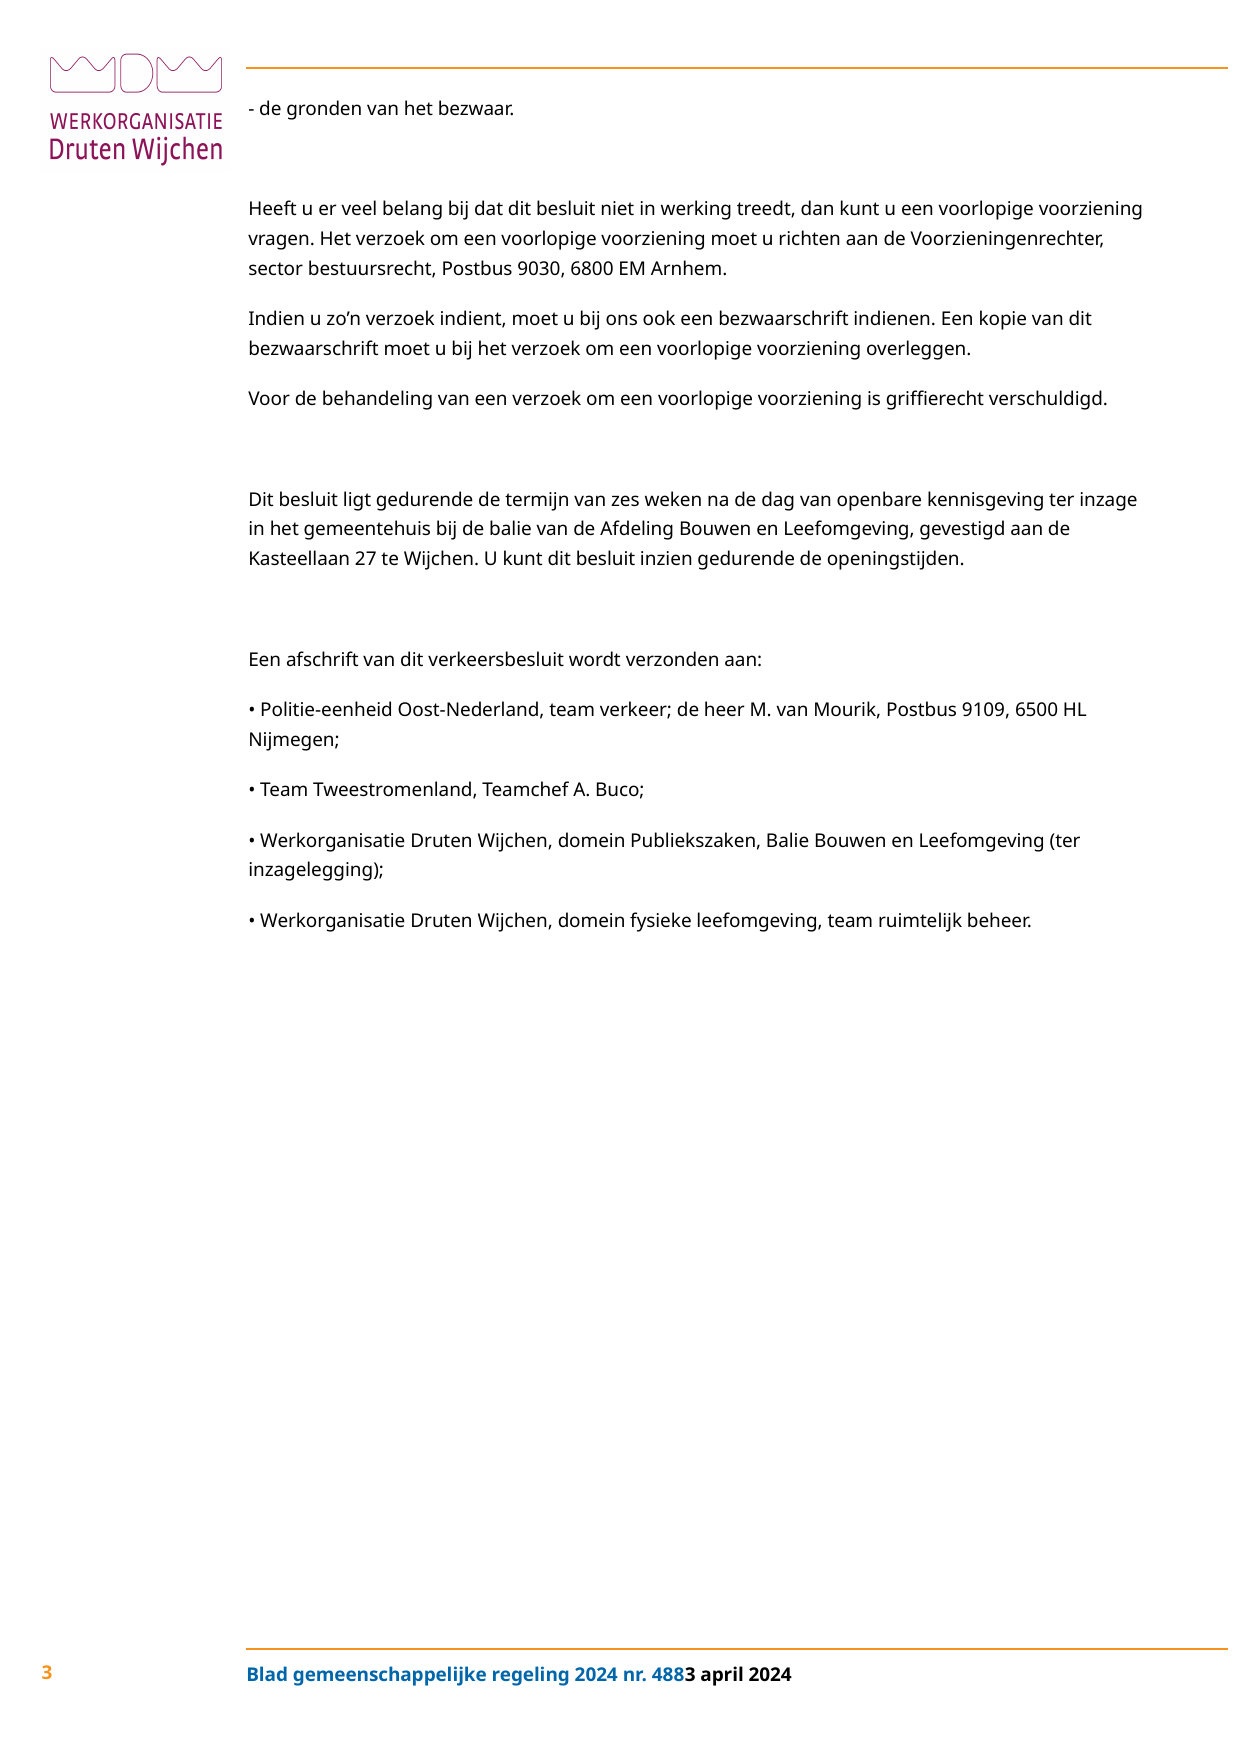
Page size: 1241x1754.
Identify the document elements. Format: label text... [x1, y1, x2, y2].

picture [41, 47, 231, 172]
text Dit besluit ligt gedurende de termijn van zes weken na de dag van openbare kennisgeving ter inzage in het gemeentehuis bij de balie van de Afdeling Bouwen en Leefomgeving, gevestigd aan de Kasteellaan 27 te Wijchen. U kunt dit besluit inzien gedurende de openingstijden. [248, 486, 1152, 571]
text • Politie-eenheid Oost-Nederland, team verkeer; de heer M. van Mourik, Postbus 9109, 6500 HL Nijmegen; [248, 696, 1152, 752]
text Heeft u er veel belang bij dat dit besluit niet in werking treedt, dan kunt u een voorlopige voorziening vragen. Het verzoek om een voorlopige voorziening moet u richten aan de Voorzieningenrechter, sector bestuursrecht, Postbus 9030, 6800 EM Arnhem. [248, 196, 1152, 281]
text Indien u zo’n verzoek indient, moet u bij ons ook een bezwaarschrift indienen. Een kopie van dit bezwaarschrift moet u bij het verzoek om een voorlopige voorziening overleggen. [248, 305, 1152, 361]
text - de gronden van het bezwaar. [248, 95, 1152, 121]
text • Team Tweestromenland, Teamchef A. Buco; [248, 776, 1152, 802]
text Een afschrift van dit verkeersbesluit wordt verzonden aan: [248, 646, 1152, 672]
text Voor de behandeling van een verzoek om een voorlopige voorziening is griffierecht verschuldigd. [248, 385, 1152, 411]
text • Werkorganisatie Druten Wijchen, domein Publiekszaken, Balie Bouwen en Leefomgeving (ter inzagelegging); [248, 827, 1152, 882]
text • Werkorganisatie Druten Wijchen, domein fysieke leefomgeving, team ruimtelijk beheer. [248, 907, 1152, 933]
